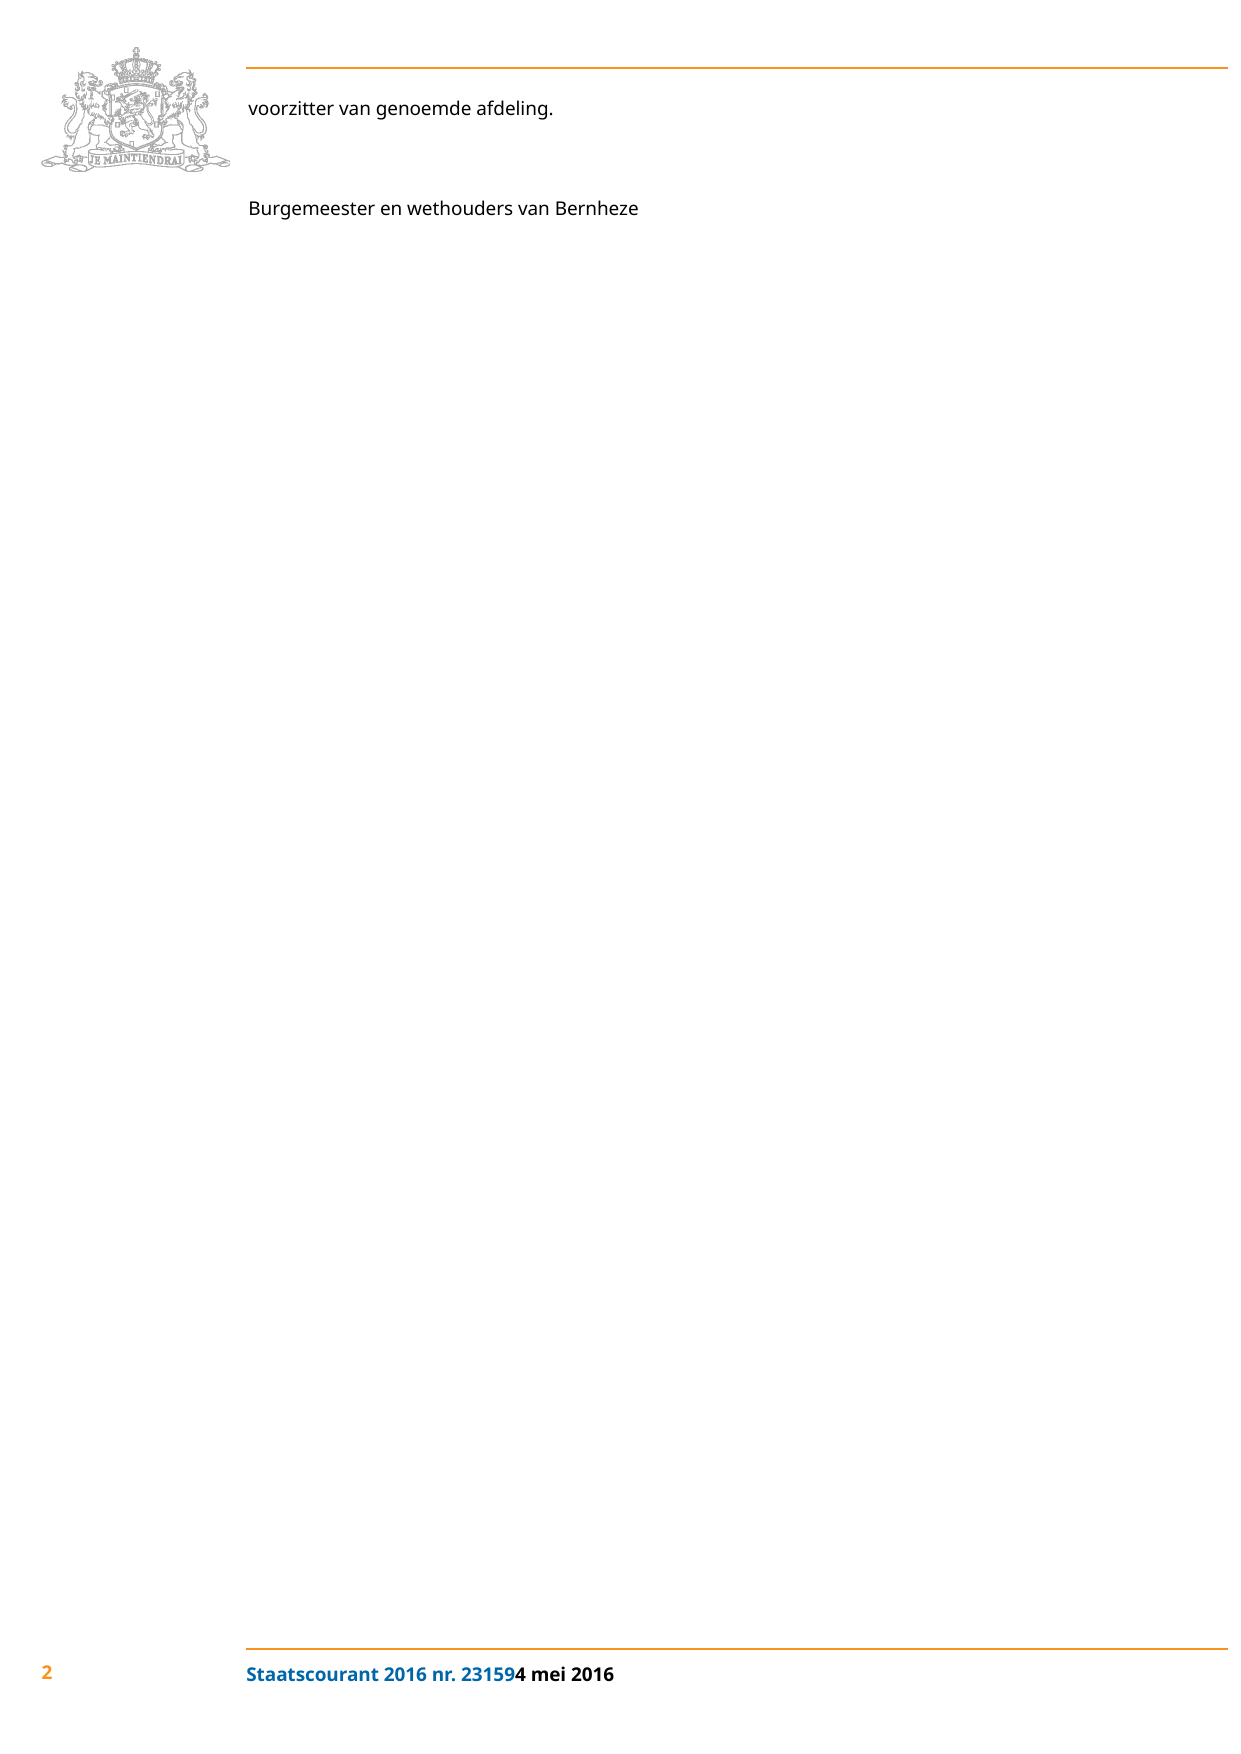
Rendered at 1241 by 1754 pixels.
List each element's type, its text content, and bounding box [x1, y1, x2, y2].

text Burgemeester en wethouders van Bernheze [248, 196, 1152, 221]
text voorzitter van genoemde afdeling. [248, 95, 1152, 121]
picture [41, 47, 231, 172]
